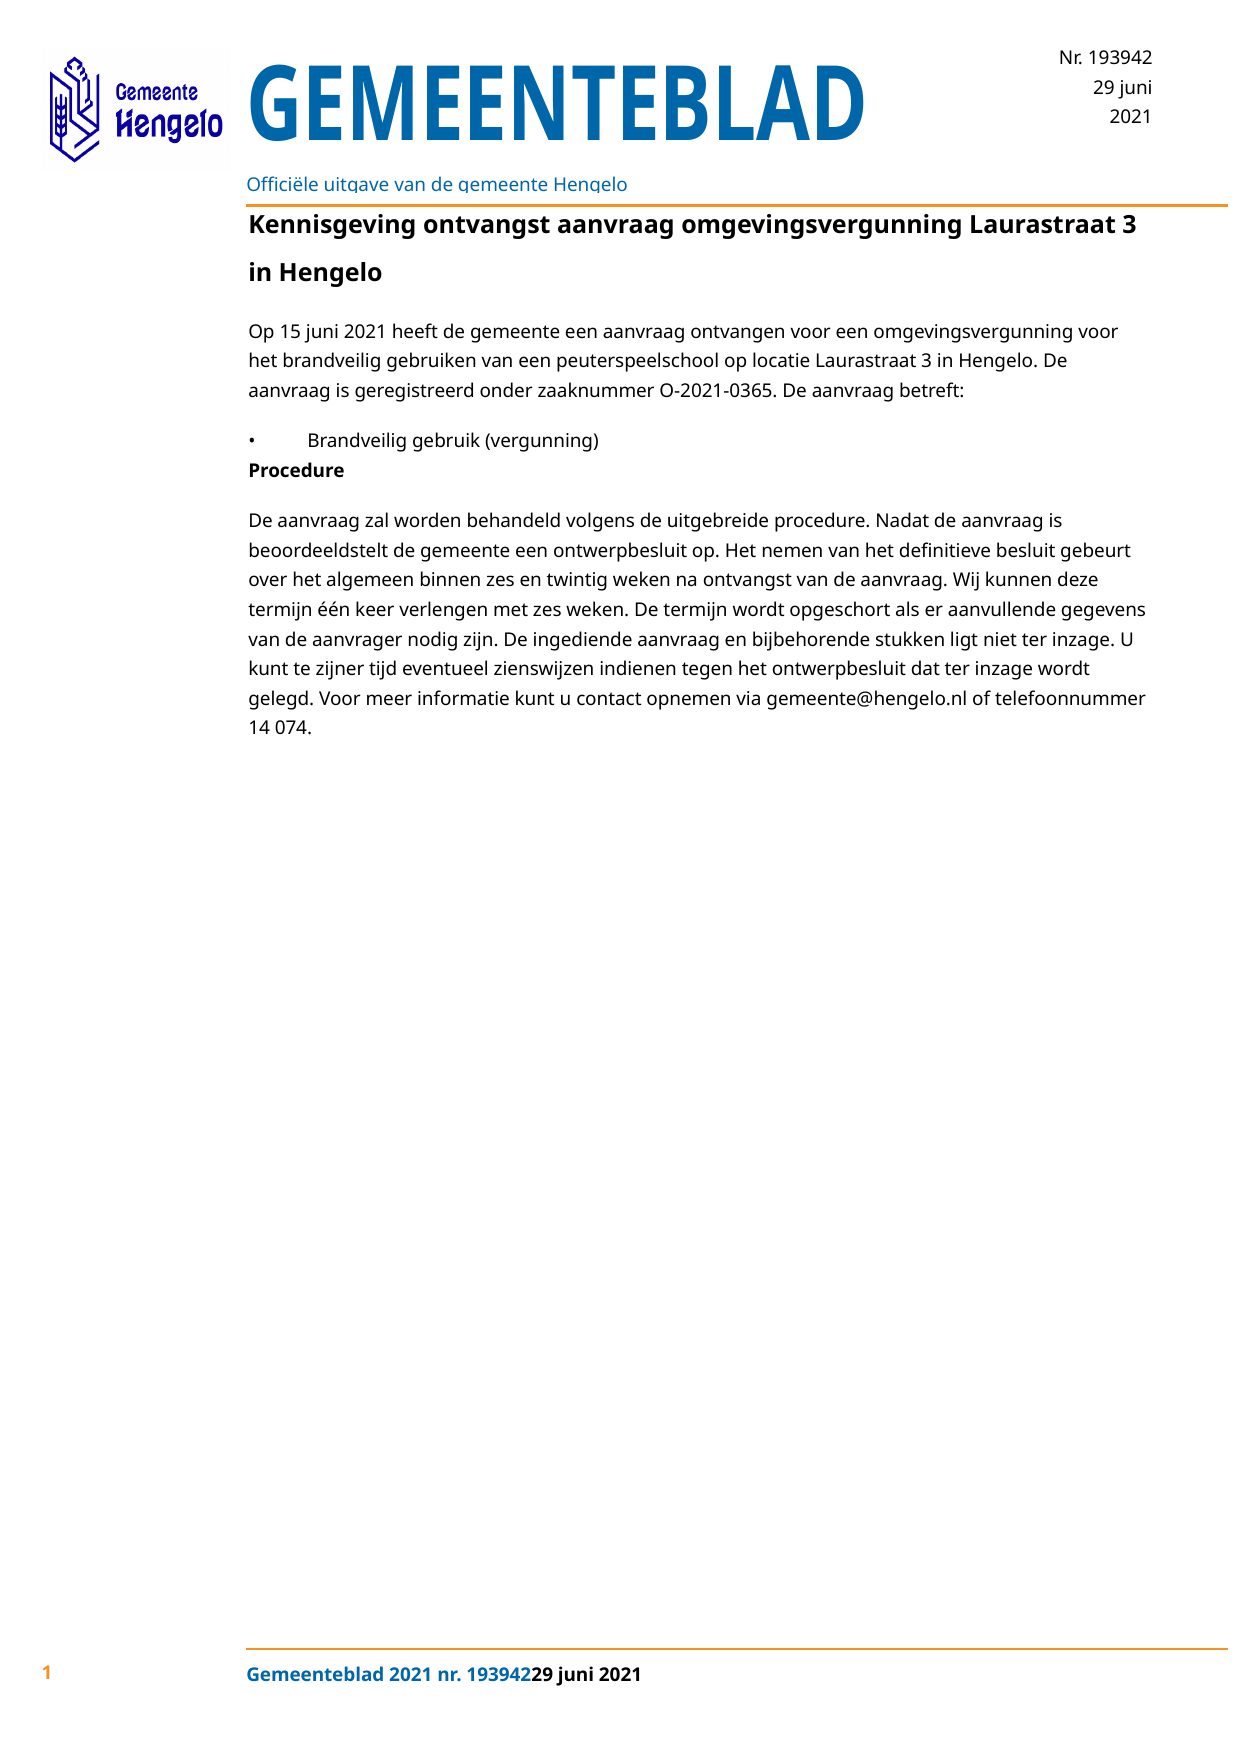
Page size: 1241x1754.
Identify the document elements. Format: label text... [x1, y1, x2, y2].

picture [41, 47, 231, 172]
text Procedure [248, 457, 1152, 483]
text Kennisgeving ontvangst aanvraag omgevingsvergunning Laurastraat 3 in Hengelo [248, 207, 1152, 288]
text Op 15 juni 2021 heeft de gemeente een aanvraag ontvangen voor een omgevingsvergunning voor het brandveilig gebruiken van een peuterspeelschool op locatie Laurastraat 3 in Hengelo. De aanvraag is geregistreerd onder zaaknummer O-2021-0365. De aanvraag betreft: [248, 318, 1152, 403]
text De aanvraag zal worden behandeld volgens de uitgebreide procedure. Nadat de aanvraag is beoordeeldstelt de gemeente een ontwerpbesluit op. Het nemen van het definitieve besluit gebeurt over het algemeen binnen zes en twintig weken na ontvangst van de aanvraag. Wij kunnen deze termijn één keer verlengen met zes weken. De termijn wordt opgeschort als er aanvullende gegevens van de aanvrager nodig zijn. De ingediende aanvraag en bijbehorende stukken ligt niet ter inzage. U kunt te zijner tijd eventueel zienswijzen indienen tegen het ontwerpbesluit dat ter inzage wordt gelegd. Voor meer informatie kunt u contact opnemen via gemeente@hengelo.nl of telefoonnummer 14 074. [248, 507, 1152, 740]
list Brandveilig gebruik (vergunning) [248, 427, 1152, 453]
